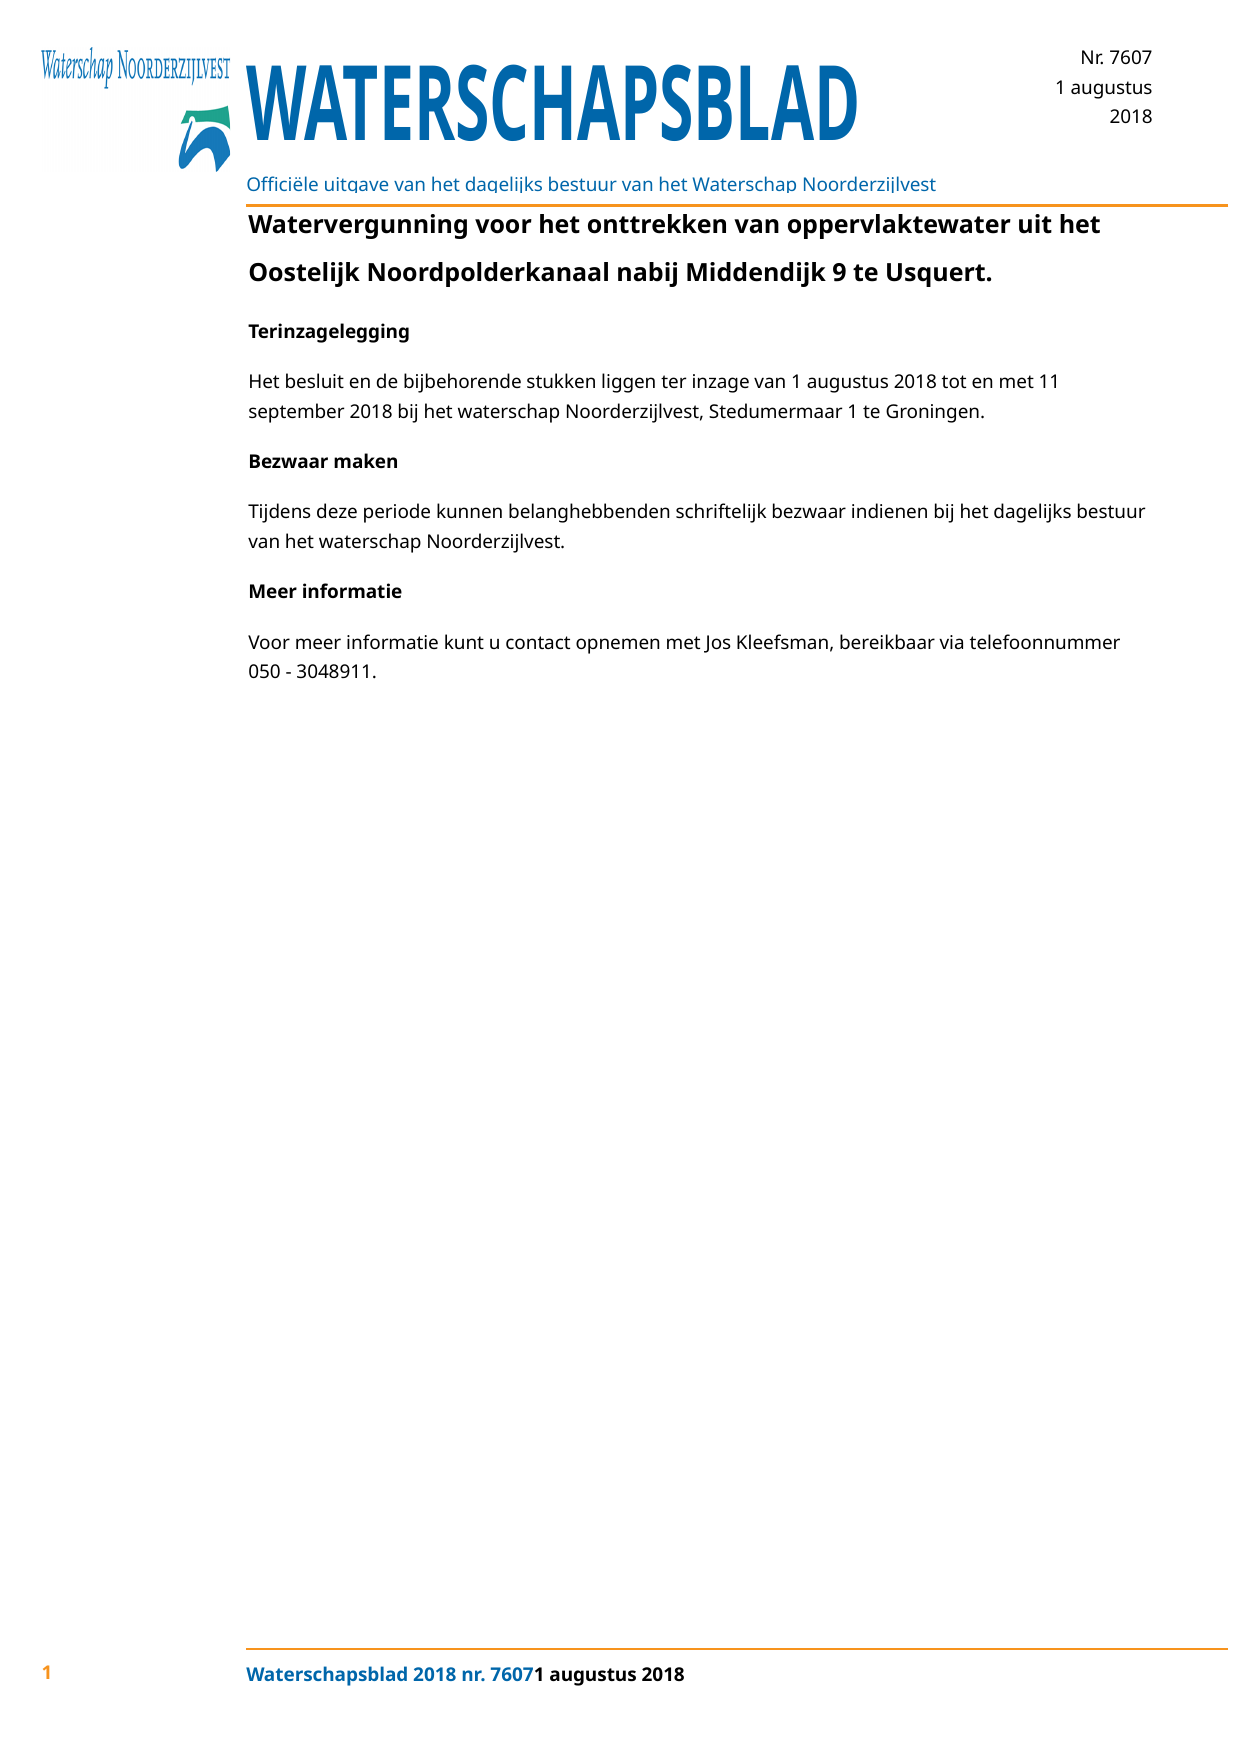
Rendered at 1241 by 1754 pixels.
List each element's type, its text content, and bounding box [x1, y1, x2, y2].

text Watervergunning voor het onttrekken van oppervlaktewater uit het Oostelijk Noordpolderkanaal nabij Middendijk 9 te Usquert. [248, 207, 1152, 288]
text Meer informatie [248, 579, 1152, 604]
text Bezwaar maken [248, 448, 1152, 474]
text Terinzagelegging [248, 318, 1152, 344]
text Het besluit en de bijbehorende stukken liggen ter inzage van 1 augustus 2018 tot en met 11 september 2018 bij het waterschap Noorderzijlvest, Stedumermaar 1 te Groningen. [248, 368, 1152, 424]
text Voor meer informatie kunt u contact opnemen met Jos Kleefsman, bereikbaar via telefoonnummer 050 - 3048911. [248, 629, 1152, 684]
text Tijdens deze periode kunnen belanghebbenden schriftelijk bezwaar indienen bij het dagelijks bestuur van het waterschap Noorderzijlvest. [248, 499, 1152, 554]
picture [41, 47, 231, 172]
